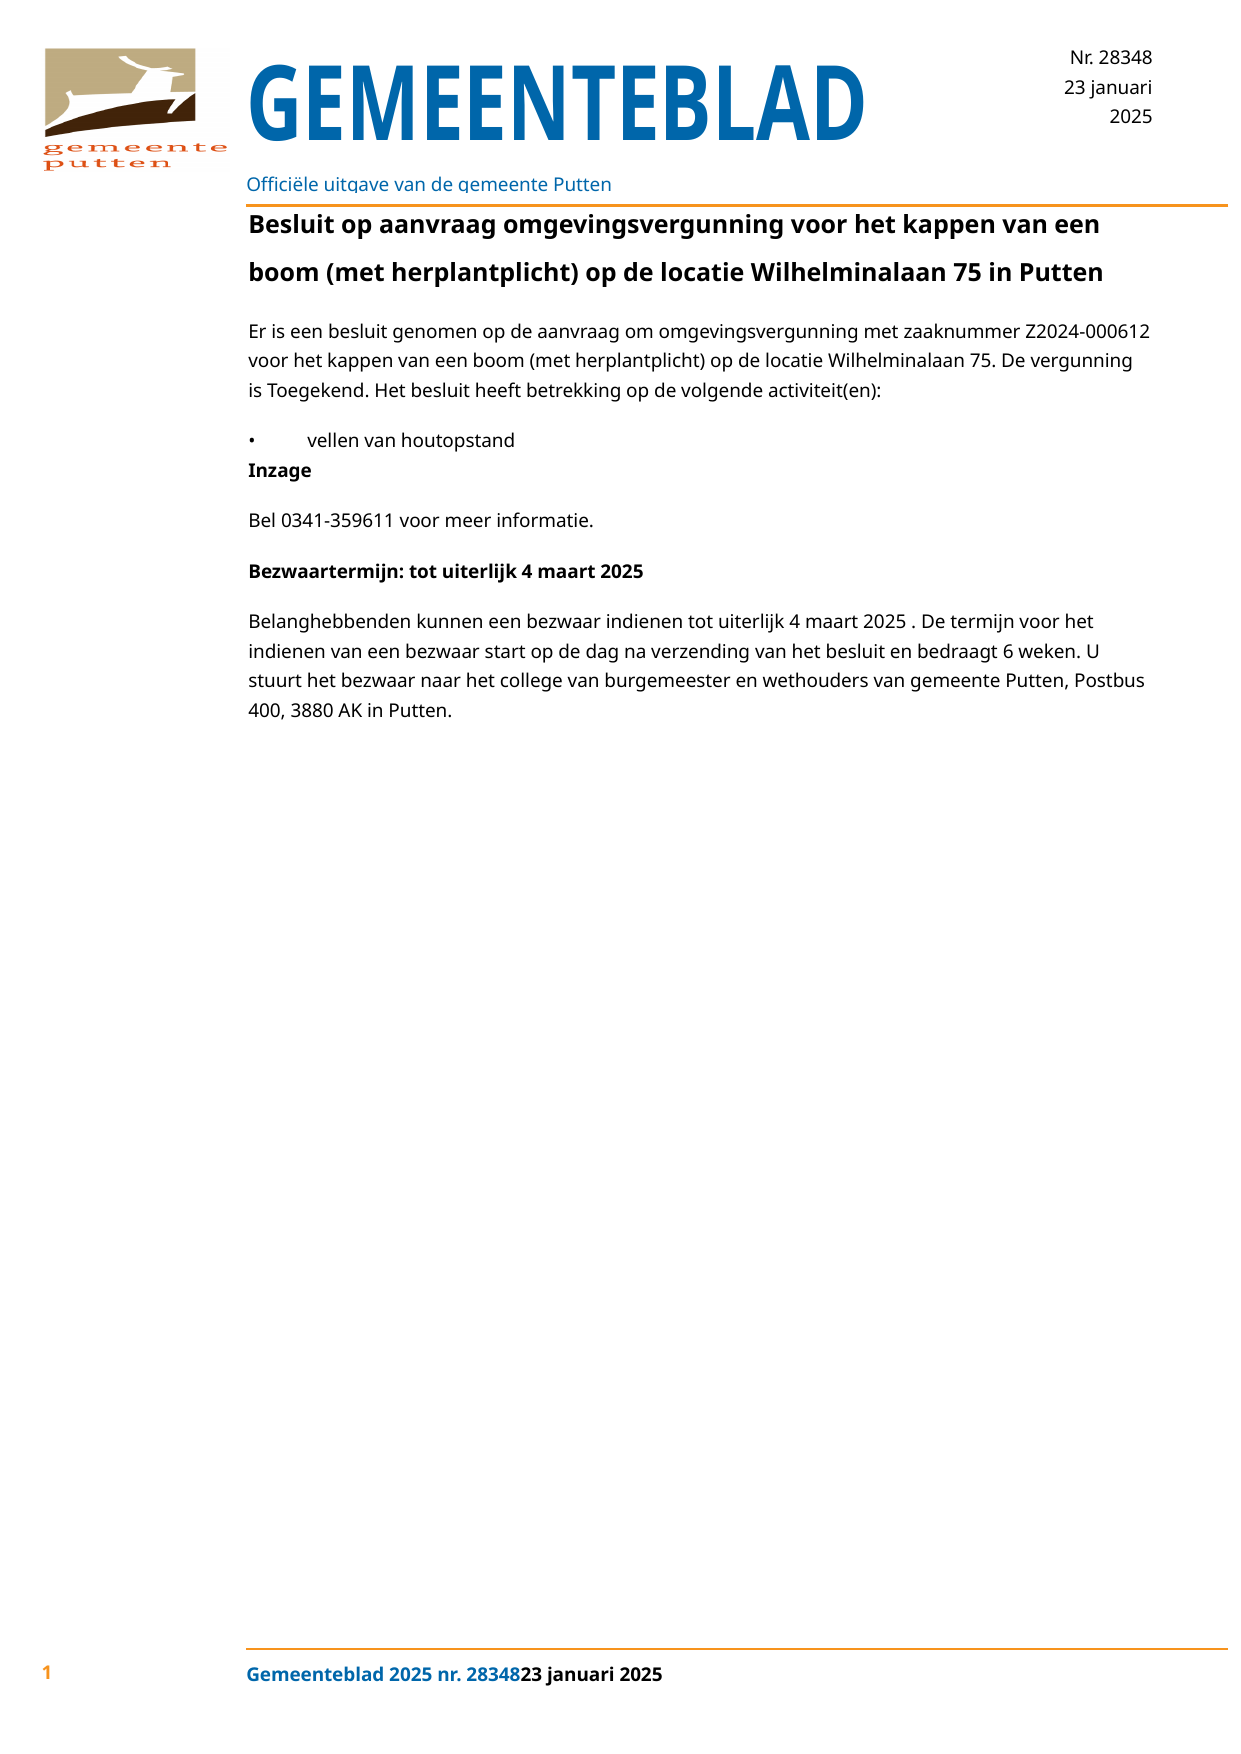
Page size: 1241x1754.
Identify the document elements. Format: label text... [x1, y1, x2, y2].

text Belanghebbenden kunnen een bezwaar indienen tot uiterlijk 4 maart 2025 . De termijn voor het indienen van een bezwaar start op de dag na verzending van het besluit en bedraagt 6 weken. U stuurt het bezwaar naar het college van burgemeester en wethouders van gemeente Putten, Postbus 400, 3880 AK in Putten. [248, 608, 1152, 723]
list vellen van houtopstand [248, 427, 1152, 453]
picture [41, 47, 231, 172]
text Inzage [248, 457, 1152, 483]
text Er is een besluit genomen op de aanvraag om omgevingsvergunning met zaaknummer Z2024-000612 voor het kappen van een boom (met herplantplicht) op de locatie Wilhelminalaan 75. De vergunning is Toegekend. Het besluit heeft betrekking op de volgende activiteit(en): [248, 318, 1152, 403]
text Bel 0341-359611 voor meer informatie. [248, 507, 1152, 533]
text Bezwaartermijn: tot uiterlijk 4 maart 2025 [248, 558, 1152, 584]
text Besluit op aanvraag omgevingsvergunning voor het kappen van een boom (met herplantplicht) op de locatie Wilhelminalaan 75 in Putten [248, 207, 1152, 288]
